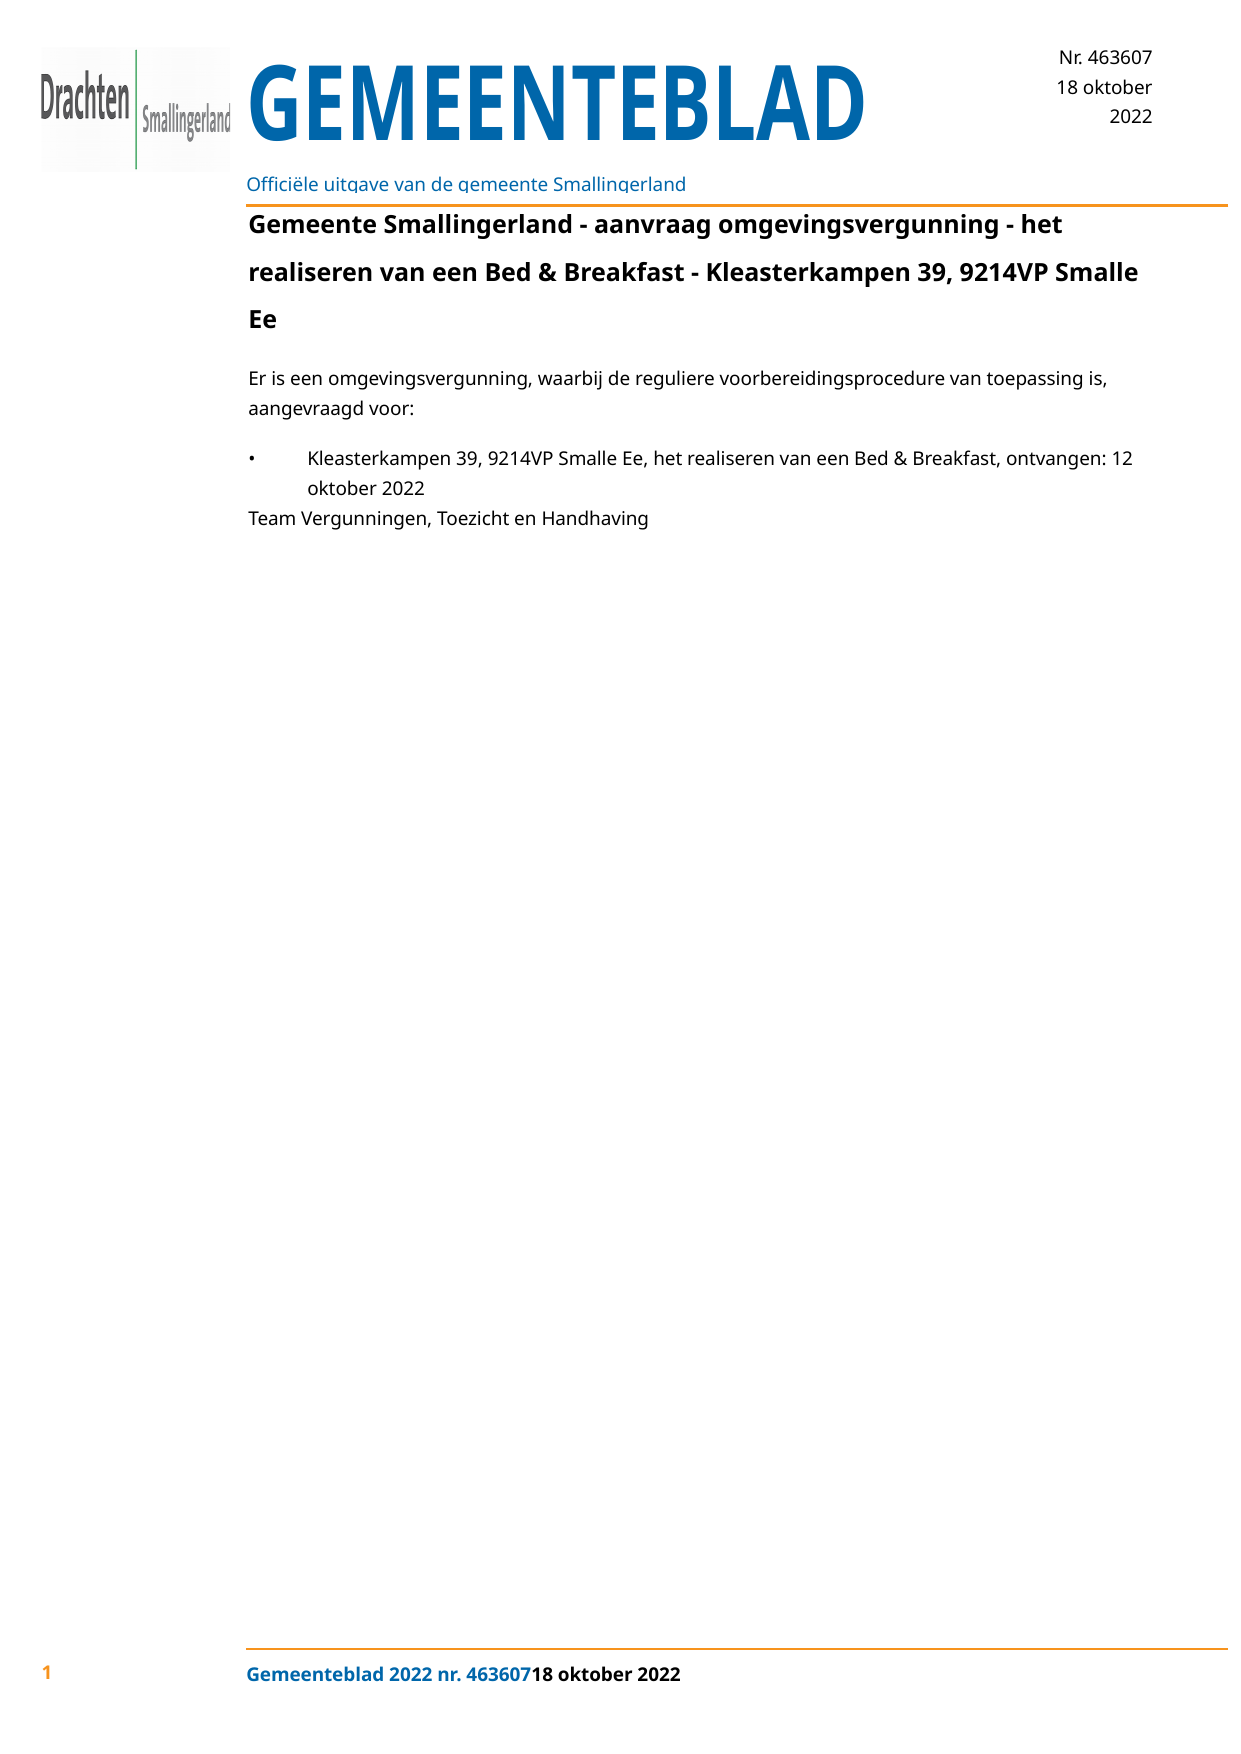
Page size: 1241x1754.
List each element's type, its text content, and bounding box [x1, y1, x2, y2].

text Team Vergunningen, Toezicht en Handhaving [248, 505, 1152, 530]
list Kleasterkampen 39, 9214VP Smalle Ee, het realiseren van een Bed & Breakfast, ontvangen: 12 oktober 2022 [248, 446, 1152, 501]
picture [41, 47, 231, 172]
text Er is een omgevingsvergunning, waarbij de reguliere voorbereidingsprocedure van toepassing is, aangevraagd voor: [248, 366, 1152, 421]
text Gemeente Smallingerland - aanvraag omgevingsvergunning - het realiseren van een Bed & Breakfast - Kleasterkampen 39, 9214VP Smalle Ee [248, 207, 1152, 336]
